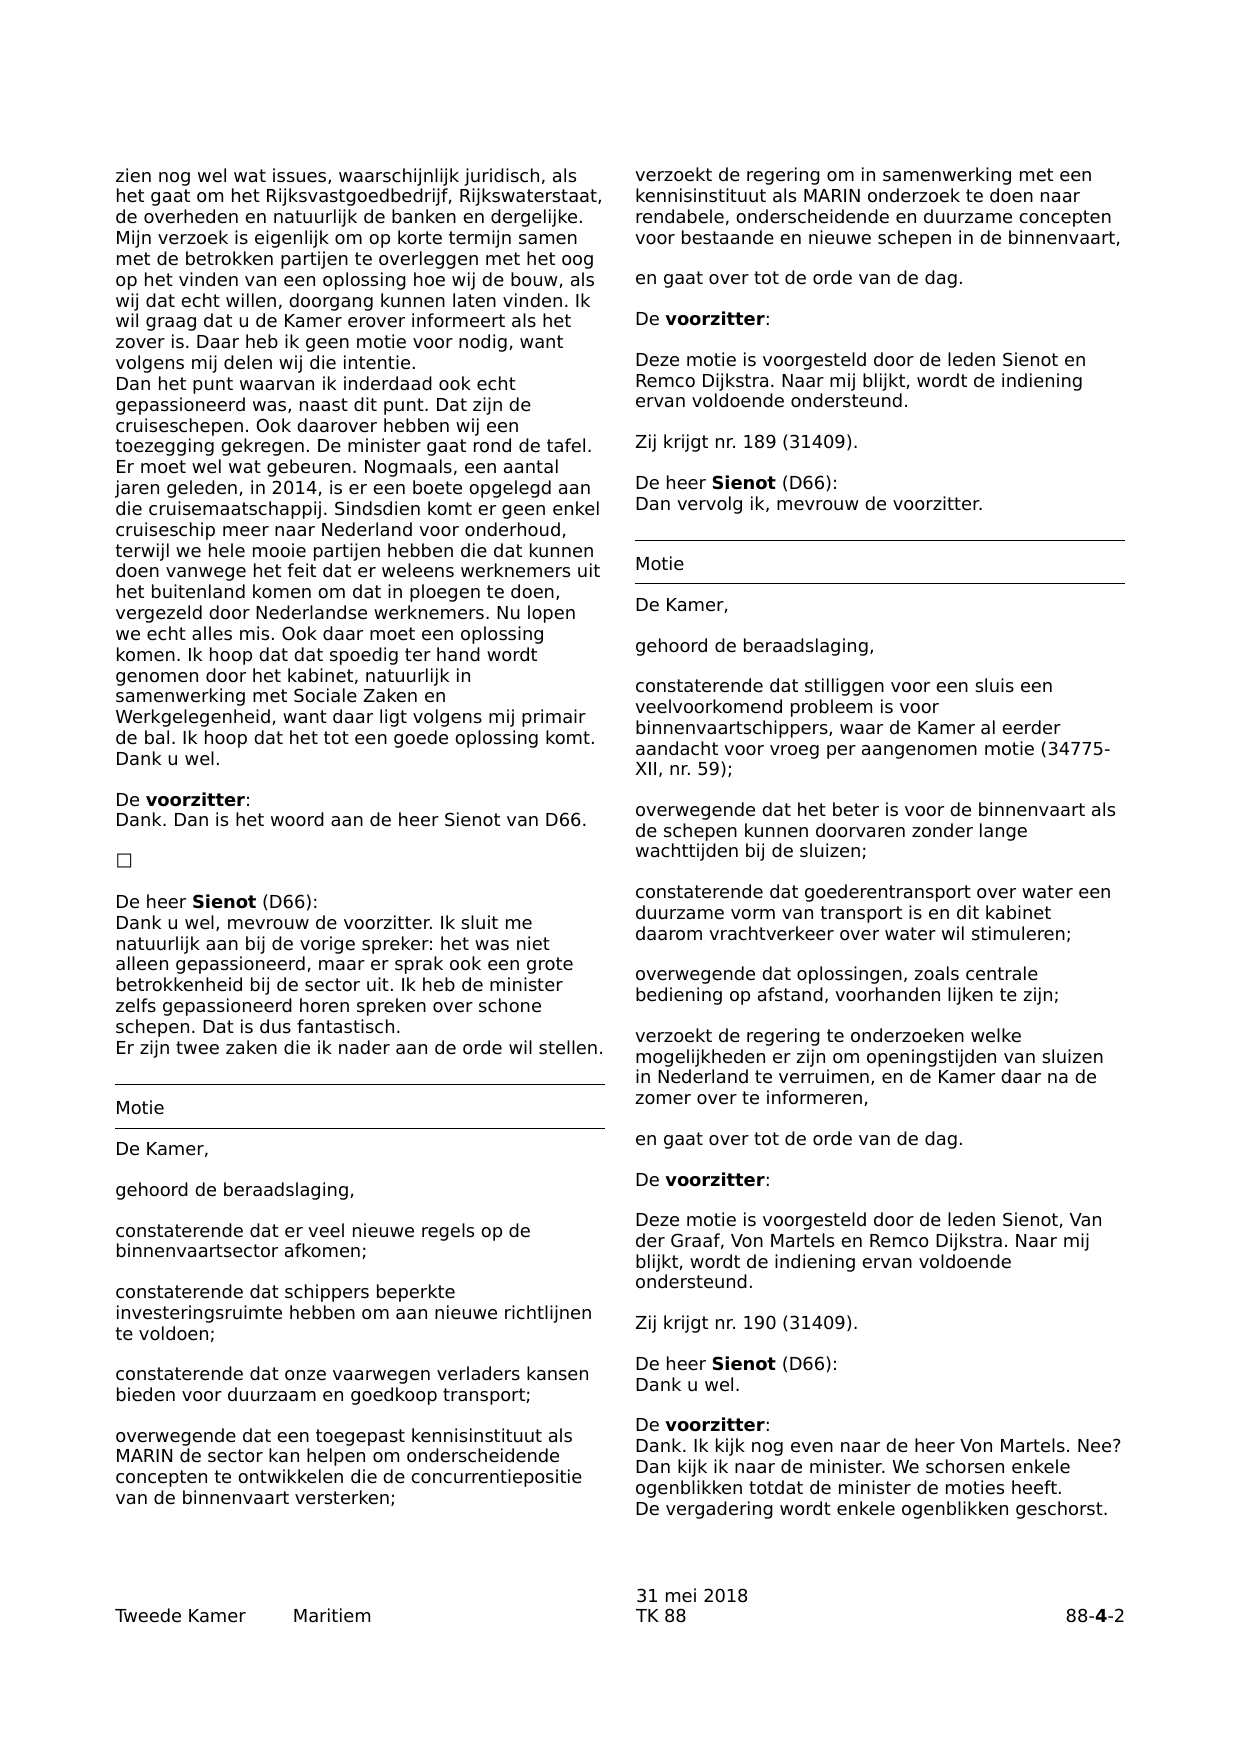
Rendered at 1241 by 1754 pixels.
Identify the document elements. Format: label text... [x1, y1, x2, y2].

text De voorzitter: [635, 1415, 1125, 1436]
text en gaat over tot de orde van de dag. [635, 268, 1125, 289]
text Dan het punt waarvan ik inderdaad ook echt gepassioneerd was, naast dit punt. Dat zijn de cruiseschepen. Ook daarover hebben wij een toezegging gekregen. De minister gaat rond de tafel. Er moet wel wat gebeuren. Nogmaals, een aantal jaren geleden, in 2014, is er een boete opgelegd aan die cruisemaatschappij. Sindsdien komt er geen enkel cruiseschip meer naar Nederland voor onderhoud, terwijl we hele mooie partijen hebben die dat kunnen doen vanwege het feit dat er weleens werknemers uit het buitenland komen om dat in ploegen te doen, vergezeld door Nederlandse werknemers. Nu lopen we echt alles mis. Ook daar moet een oplossing komen. Ik hoop dat dat spoedig ter hand wordt genomen door het kabinet, natuurlijk in samenwerking met Sociale Zaken en Werkgelegenheid, want daar ligt volgens mij primair de bal. Ik hoop dat het tot een goede oplossing komt. [115, 374, 605, 749]
text Zij krijgt nr. 190 (31409). [635, 1313, 1125, 1334]
text Dank u wel. [635, 1374, 1125, 1395]
text constaterende dat schippers beperkte investeringsruimte hebben om aan nieuwe richtlijnen te voldoen; [115, 1282, 605, 1344]
text overwegende dat oplossingen, zoals centrale bediening op afstand, voorhanden lijken te zijn; [635, 964, 1125, 1006]
text zien nog wel wat issues, waarschijnlijk juridisch, als het gaat om het Rijksvastgoedbedrijf, Rijkswaterstaat, de overheden en natuurlijk de banken en dergelijke. Mijn verzoek is eigenlijk om op korte termijn samen met de betrokken partijen te overleggen met het oog op het vinden van een oplossing hoe wij de bouw, als wij dat echt willen, doorgang kunnen laten vinden. Ik wil graag dat u de Kamer erover informeert als het zover is. Daar heb ik geen motie voor nodig, want volgens mij delen wij die intentie. [115, 165, 605, 374]
text De heer Sienot (D66): [635, 1354, 1125, 1374]
text Er zijn twee zaken die ik nader aan de orde wil stellen. [115, 1037, 605, 1058]
text gehoord de beraadslaging, [635, 636, 1125, 656]
text Zij krijgt nr. 189 (31409). [635, 432, 1125, 453]
text De Kamer, [115, 1139, 605, 1160]
text Deze motie is voorgesteld door de leden Sienot, Van der Graaf, Von Martels en Remco Dijkstra. Naar mij blijkt, wordt de indiening ervan voldoende ondersteund. [635, 1210, 1125, 1293]
text De vergadering wordt enkele ogenblikken geschorst. [635, 1498, 1125, 1519]
text constaterende dat stilliggen voor een sluis een veelvoorkomend probleem is voor binnenvaartschippers, waar de Kamer al eerder aandacht voor vroeg per aangenomen motie (34775-XII, nr. 59); [635, 676, 1125, 780]
text De voorzitter: [635, 1169, 1125, 1190]
text constaterende dat goederentransport over water een duurzame vorm van transport is en dit kabinet daarom vrachtverkeer over water wil stimuleren; [635, 882, 1125, 944]
text verzoekt de regering om in samenwerking met een kennisinstituut als MARIN onderzoek te doen naar rendabele, onderscheidende en duurzame concepten voor bestaande en nieuwe schepen in de binnenvaart, [635, 165, 1125, 248]
text De heer Sienot (D66): [635, 473, 1125, 493]
text gehoord de beraadslaging, [115, 1180, 605, 1200]
text constaterende dat er veel nieuwe regels op de binnenvaartsector afkomen; [115, 1220, 605, 1262]
text Dank u wel. [115, 749, 605, 769]
text De heer Sienot (D66): [115, 892, 605, 912]
text De voorzitter: [635, 309, 1125, 330]
text Dank. Dan is het woord aan de heer Sienot van D66. [115, 810, 605, 831]
text De voorzitter: [115, 789, 605, 810]
text Dank. Ik kijk nog even naar de heer Von Martels. Nee? Dan kijk ik naar de minister. We schorsen enkele ogenblikken totdat de minister de moties heeft. [635, 1436, 1125, 1498]
text overwegende dat het beter is voor de binnenvaart als de schepen kunnen doorvaren zonder lange wachttijden bij de sluizen; [635, 800, 1125, 862]
text Dan vervolg ik, mevrouw de voorzitter. [635, 493, 1125, 514]
text en gaat over tot de orde van de dag. [635, 1129, 1125, 1149]
text Motie [115, 1098, 605, 1119]
text Motie [635, 554, 1125, 575]
text ⬜ [115, 851, 605, 872]
text De Kamer, [635, 595, 1125, 616]
text Dank u wel, mevrouw de voorzitter. Ik sluit me natuurlijk aan bij de vorige spreker: het was niet alleen gepassioneerd, maar er sprak ook een grote betrokkenheid bij de sector uit. Ik heb de minister zelfs gepassioneerd horen spreken over schone schepen. Dat is dus fantastisch. [115, 912, 605, 1037]
text Deze motie is voorgesteld door de leden Sienot en Remco Dijkstra. Naar mij blijkt, wordt de indiening ervan voldoende ondersteund. [635, 350, 1125, 412]
text verzoekt de regering te onderzoeken welke mogelijkheden er zijn om openingstijden van sluizen in Nederland te verruimen, en de Kamer daar na de zomer over te informeren, [635, 1026, 1125, 1109]
text overwegende dat een toegepast kennisinstituut als MARIN de sector kan helpen om onderscheidende concepten te ontwikkelen die de concurrentiepositie van de binnenvaart versterken; [115, 1426, 605, 1508]
text constaterende dat onze vaarwegen verladers kansen bieden voor duurzaam en goedkoop transport; [115, 1364, 605, 1406]
